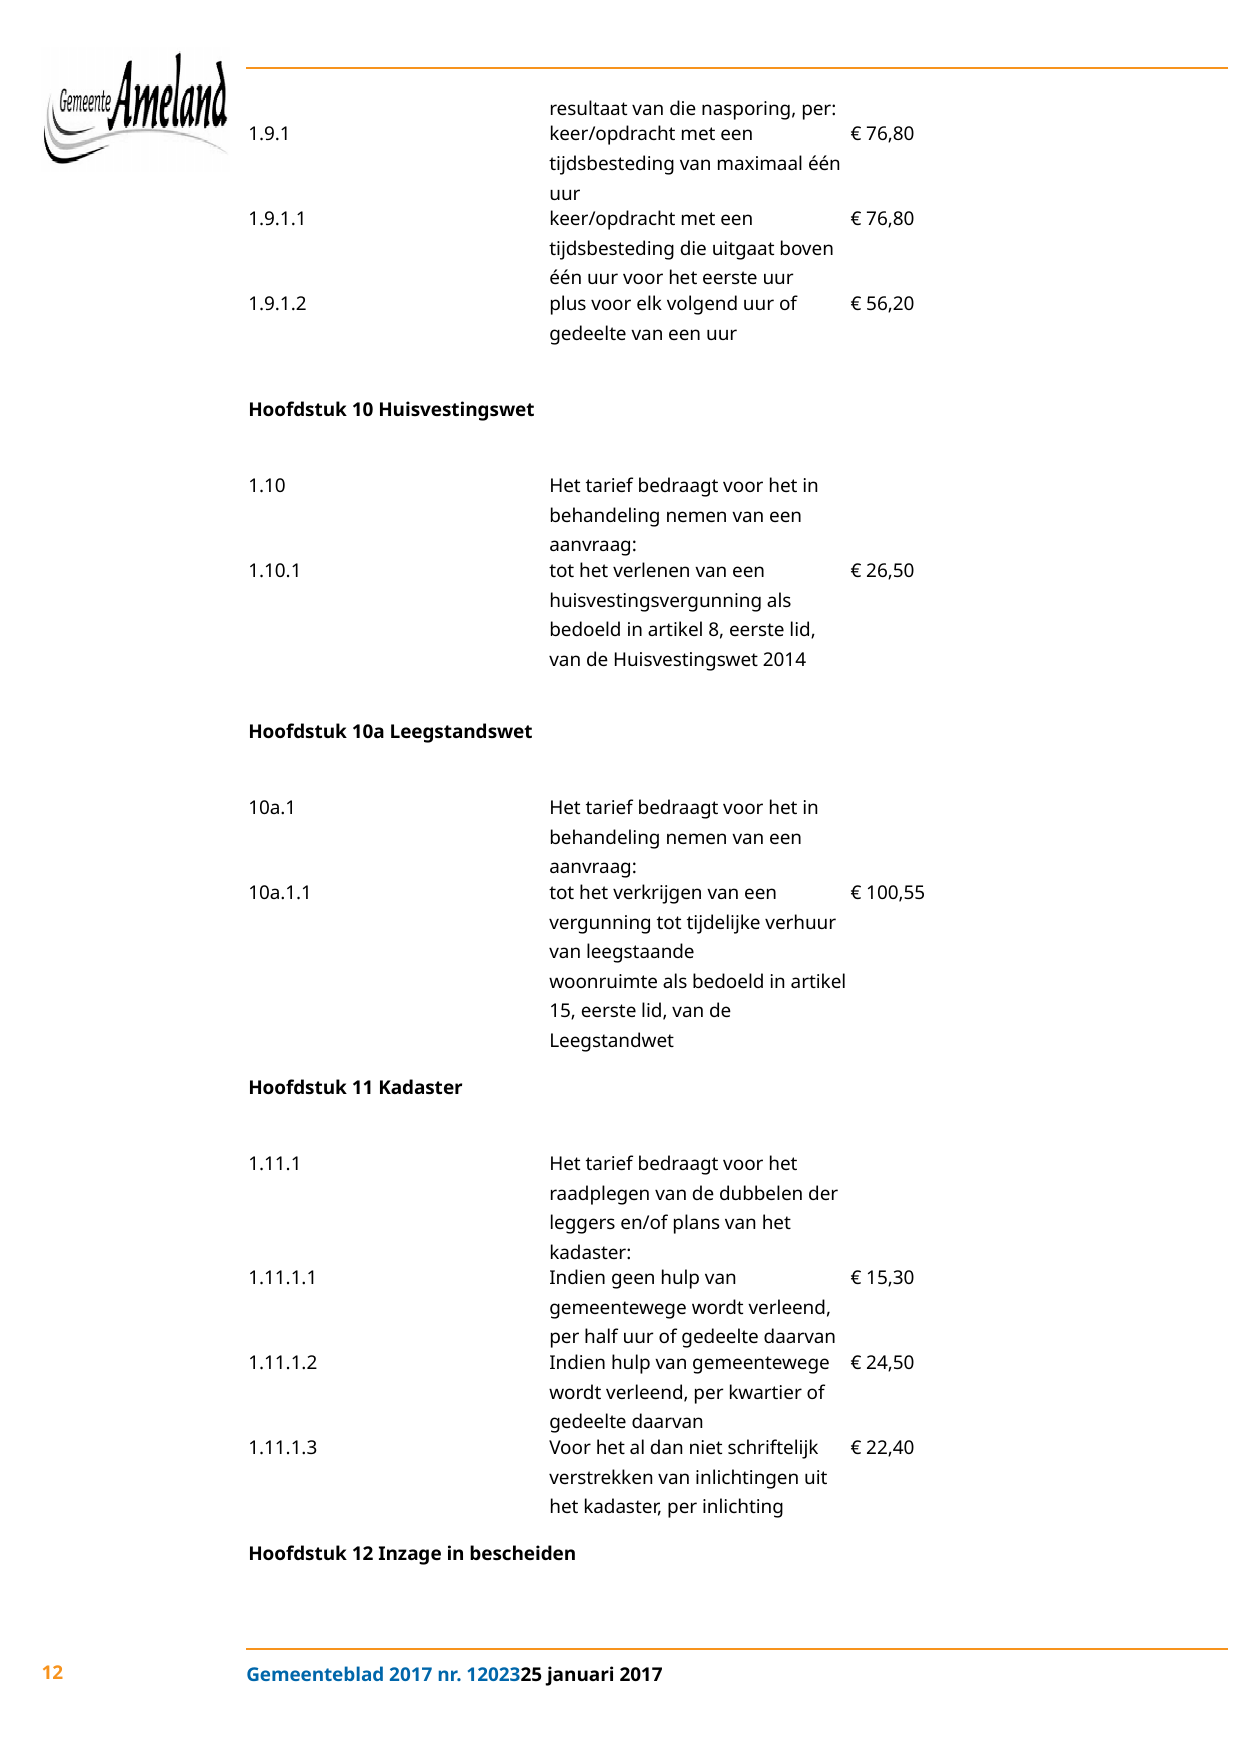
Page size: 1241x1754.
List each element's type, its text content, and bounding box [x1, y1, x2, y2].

text Hoofdstuk 11 Kadaster [248, 1072, 1152, 1101]
table_cell 1.10.1 [248, 557, 549, 672]
table_cell € 22,40 [850, 1434, 1152, 1519]
table_header 1.11.1 [248, 1150, 549, 1264]
table_cell 1.11.1.2 [248, 1350, 549, 1434]
table_cell € 100,55 [850, 879, 1152, 1053]
table_cell 1.11.1.3 [248, 1434, 549, 1519]
table_cell Indien hulp van gemeentewege wordt verleend, per kwartier of gedeelte daarvan [549, 1350, 850, 1434]
table_cell plus voor elk volgend uur of gedeelte van een uur [549, 290, 850, 346]
table_header resultaat van die nasporing, per: [549, 95, 850, 121]
text Hoofdstuk 12 Inzage in bescheiden [248, 1538, 1152, 1567]
table_cell 1.9.1.2 [248, 290, 549, 346]
table_cell Voor het al dan niet schriftelijk verstrekken van inlichtingen uit het kadaster, per inlichting [549, 1434, 850, 1519]
table_header 10a.1 [248, 795, 549, 879]
table_cell keer/opdracht met een tijdsbesteding van maximaal één uur [549, 121, 850, 205]
table_cell € 56,20 [850, 290, 1152, 346]
table_cell [850, 672, 1152, 697]
table_header [850, 472, 1152, 557]
picture [41, 47, 231, 172]
table_cell [549, 672, 850, 697]
table_header [850, 95, 1152, 121]
table_header Het tarief bedraagt voor het in behandeling nemen van een aanvraag: [549, 795, 850, 879]
table_cell Indien geen hulp van gemeentewege wordt verleend, per half uur of gedeelte daarvan [549, 1265, 850, 1349]
table_cell tot het verkrijgen van een vergunning tot tijdelijke verhuur van leegstaande woonruimte als bedoeld in artikel 15, eerste lid, van de Leegstandwet [549, 879, 850, 1053]
table_cell [248, 672, 549, 697]
table_header [850, 795, 1152, 879]
table_cell tot het verlenen van een huisvestingsvergunning als bedoeld in artikel 8, eerste lid, van de Huisvestingswet 2014 [549, 557, 850, 672]
table_cell € 26,50 [850, 557, 1152, 672]
table_cell keer/opdracht met een tijdsbesteding die uitgaat boven één uur voor het eerste uur [549, 205, 850, 290]
table_cell € 24,50 [850, 1350, 1152, 1434]
text Hoofdstuk 10 Huisvestingswet [248, 394, 1152, 423]
table_cell 10a.1.1 [248, 879, 549, 1053]
table_header 1.10 [248, 472, 549, 557]
table_header Het tarief bedraagt voor het raadplegen van de dubbelen der leggers en/of plans van het kadaster: [549, 1150, 850, 1264]
table_cell € 76,80 [850, 205, 1152, 290]
text Hoofdstuk 10a Leegstandswet [248, 717, 1152, 745]
table_cell € 76,80 [850, 121, 1152, 205]
table_cell 1.11.1.1 [248, 1265, 549, 1349]
table_header [248, 95, 549, 121]
table_cell € 15,30 [850, 1265, 1152, 1349]
table_header [850, 1150, 1152, 1264]
table_cell 1.9.1.1 [248, 205, 549, 290]
table_cell 1.9.1 [248, 121, 549, 205]
table_header Het tarief bedraagt voor het in behandeling nemen van een aanvraag: [549, 472, 850, 557]
